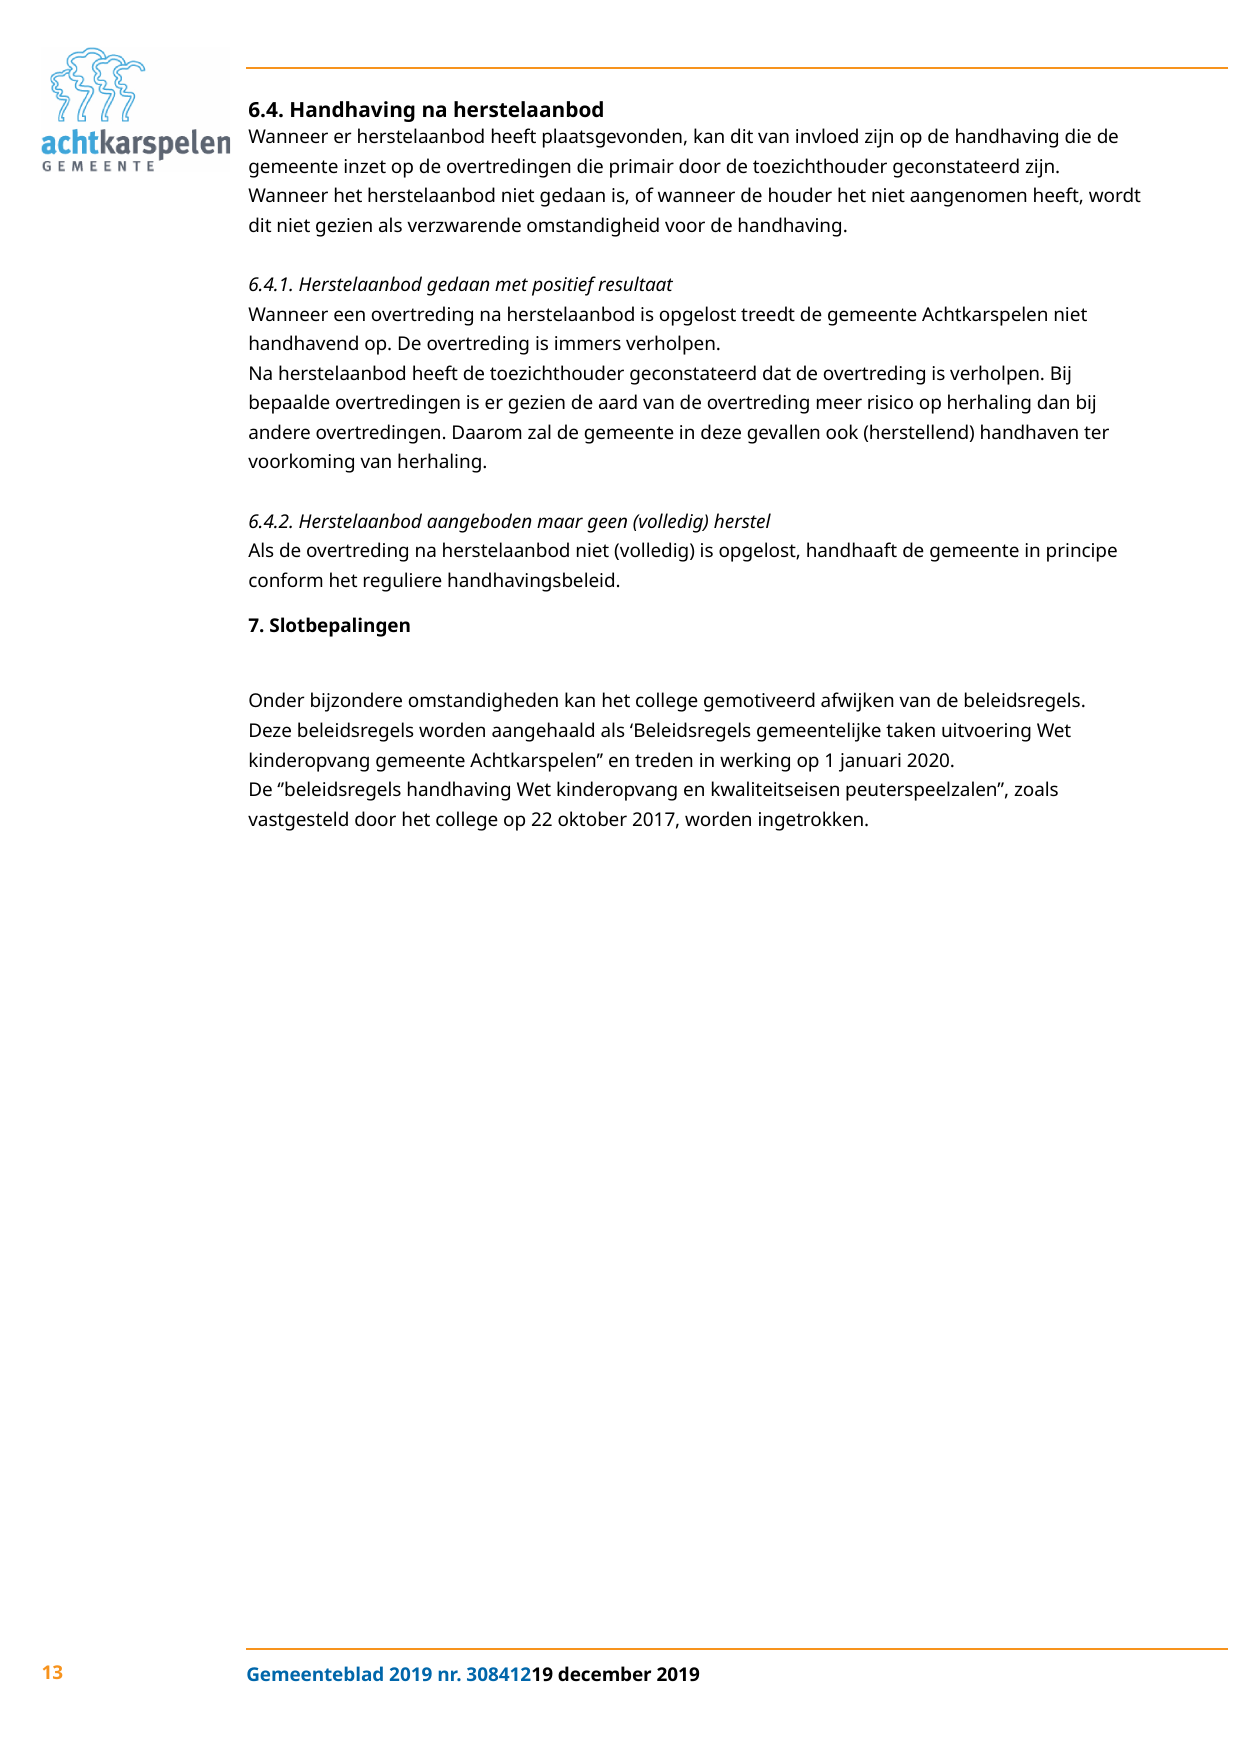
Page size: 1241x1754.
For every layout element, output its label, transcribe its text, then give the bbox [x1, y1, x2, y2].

text Wanneer het herstelaanbod niet gedaan is, of wanneer de houder het niet aangenomen heeft, wordt dit niet gezien als verzwarende omstandigheid voor de handhaving. [248, 182, 1152, 238]
text Als de overtreding na herstelaanbod niet (volledig) is opgelost, handhaaft de gemeente in principe conform het reguliere handhavingsbeleid. [248, 537, 1152, 593]
text 7. Slotbepalingen [248, 613, 1152, 638]
text De ‘’beleidsregels handhaving Wet kinderopvang en kwaliteitseisen peuterspeelzalen’’, zoals vastgesteld door het college op 22 oktober 2017, worden ingetrokken. [248, 776, 1152, 832]
text 6.4. Handhaving na herstelaanbod [248, 95, 1152, 123]
text Deze beleidsregels worden aangehaald als ‘Beleidsregels gemeentelijke taken uitvoering Wet kinderopvang gemeente Achtkarspelen’’ en treden in werking op 1 januari 2020. [248, 717, 1152, 772]
text 6.4.1. Herstelaanbod gedaan met positief resultaat [248, 271, 1152, 297]
picture [41, 47, 231, 172]
text Onder bijzondere omstandigheden kan het college gemotiveerd afwijken van de beleidsregels. [248, 688, 1152, 713]
text Wanneer er herstelaanbod heeft plaatsgevonden, kan dit van invloed zijn op de handhaving die de gemeente inzet op de overtredingen die primair door de toezichthouder geconstateerd zijn. [248, 123, 1152, 178]
text Na herstelaanbod heeft de toezichthouder geconstateerd dat de overtreding is verholpen. Bij bepaalde overtredingen is er gezien de aard van de overtreding meer risico op herhaling dan bij andere overtredingen. Daarom zal de gemeente in deze gevallen ook (herstellend) handhaven ter voorkoming van herhaling. [248, 360, 1152, 474]
text 6.4.2. Herstelaanbod aangeboden maar geen (volledig) herstel [248, 508, 1152, 533]
text Wanneer een overtreding na herstelaanbod is opgelost treedt de gemeente Achtkarspelen niet handhavend op. De overtreding is immers verholpen. [248, 301, 1152, 356]
